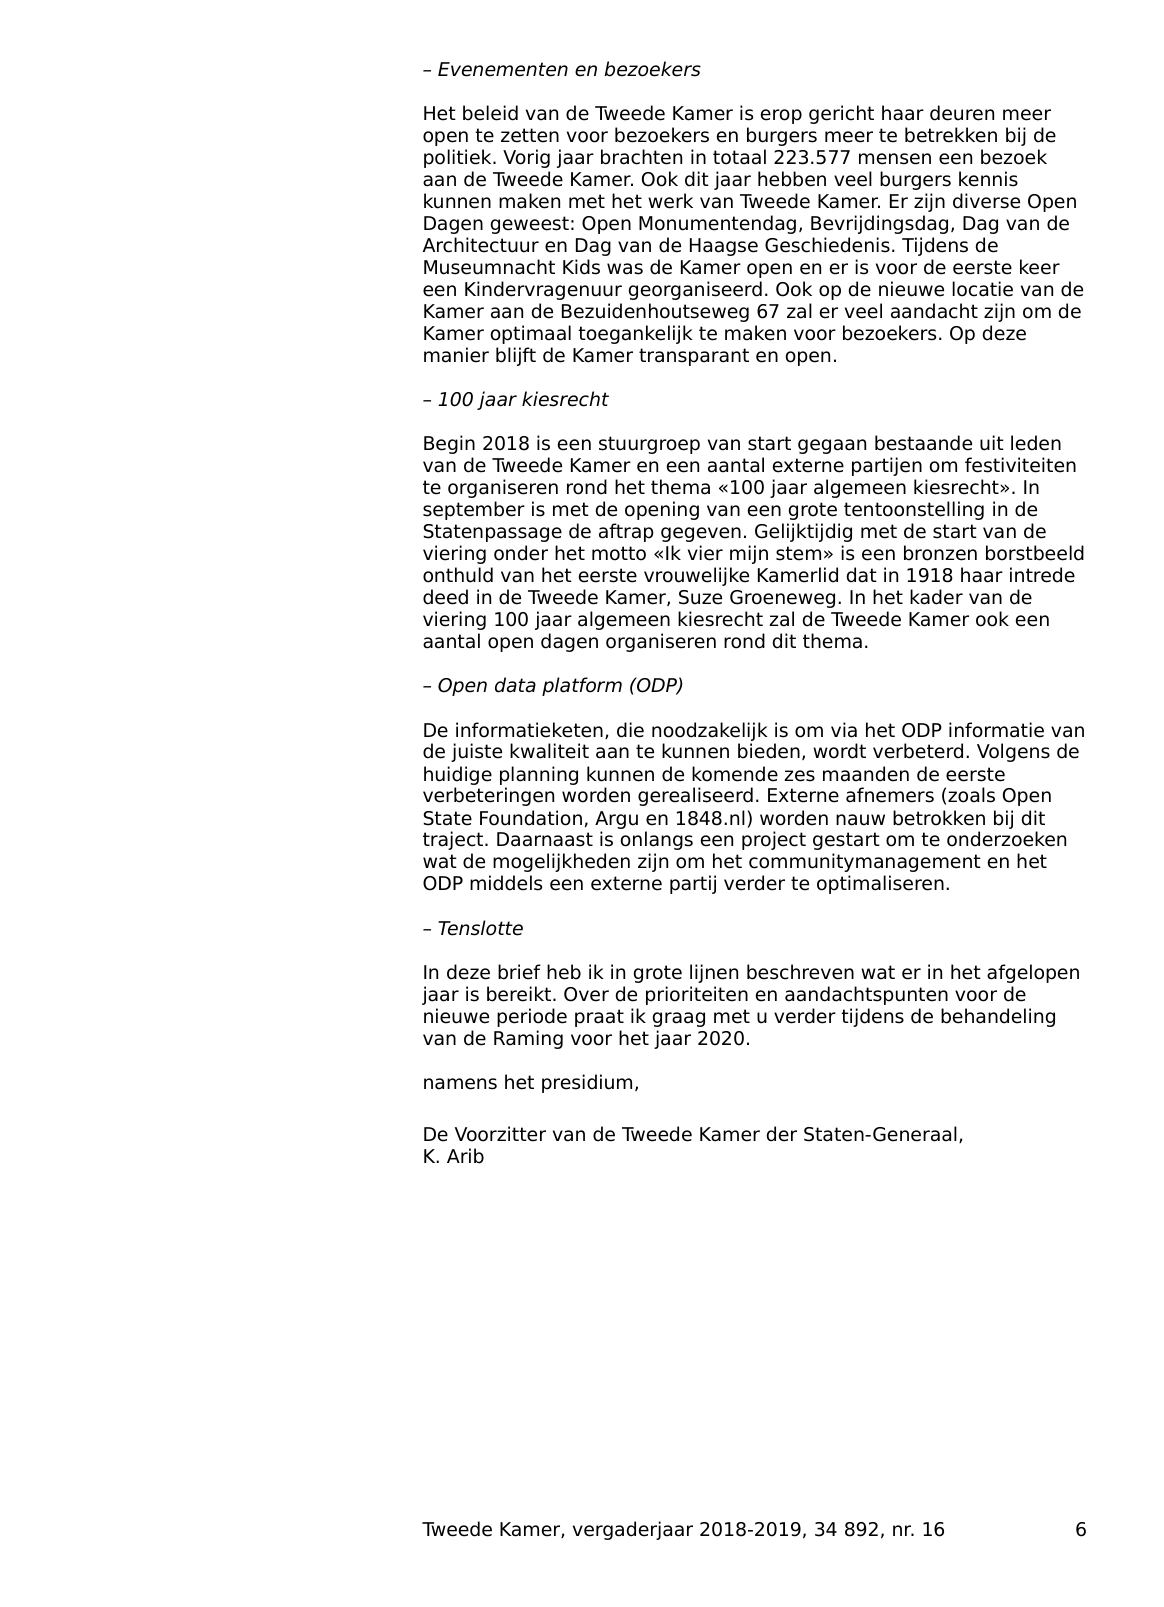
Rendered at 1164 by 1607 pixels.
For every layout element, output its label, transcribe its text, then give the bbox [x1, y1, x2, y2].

text In deze brief heb ik in grote lijnen beschreven wat er in het afgelopen jaar is bereikt. Over de prioriteiten en aandachtspunten voor de nieuwe periode praat ik graag met u verder tijdens de behandeling van de Raming voor het jaar 2020. [422, 962, 1087, 1049]
text De informatieketen, die noodzakelijk is om via het ODP informatie van de juiste kwaliteit aan te kunnen bieden, wordt verbeterd. Volgens de huidige planning kunnen de komende zes maanden de eerste verbeteringen worden gerealiseerd. Externe afnemers (zoals Open State Foundation, Argu en 1848.nl) worden nauw betrokken bij dit traject. Daarnaast is onlangs een project gestart om te onderzoeken wat de mogelijkheden zijn om het communitymanagement en het ODP middels een externe partij verder te optimaliseren. [422, 719, 1087, 895]
text Begin 2018 is een stuurgroep van start gegaan bestaande uit leden van de Tweede Kamer en een aantal externe partijen om festiviteiten te organiseren rond het thema «100 jaar algemeen kiesrecht». In september is met de opening van een grote tentoonstelling in de Statenpassage de aftrap gegeven. Gelijktijdig met de start van de viering onder het motto «Ik vier mijn stem» is een bronzen borstbeeld onthuld van het eerste vrouwelijke Kamerlid dat in 1918 haar intrede deed in de Tweede Kamer, Suze Groeneweg. In het kader van de viering 100 jaar algemeen kiesrecht zal de Tweede Kamer ook een aantal open dagen organiseren rond dit thema. [422, 433, 1087, 653]
subtitle – 100 jaar kiesrecht [422, 389, 1087, 411]
text Het beleid van de Tweede Kamer is erop gericht haar deuren meer open te zetten voor bezoekers en burgers meer te betrekken bij de politiek. Vorig jaar brachten in totaal 223.577 mensen een bezoek aan de Tweede Kamer. Ook dit jaar hebben veel burgers kennis kunnen maken met het werk van Tweede Kamer. Er zijn diverse Open Dagen geweest: Open Monumentendag, Bevrijdingsdag, Dag van de Architectuur en Dag van de Haagse Geschiedenis. Tijdens de Museumnacht Kids was de Kamer open en er is voor de eerste keer een Kindervragenuur georganiseerd. Ook op de nieuwe locatie van de Kamer aan de Bezuidenhoutseweg 67 zal er veel aandacht zijn om de Kamer optimaal toegankelijk te maken voor bezoekers. Op deze manier blijft de Kamer transparant en open. [422, 103, 1087, 367]
text namens het presidium, [422, 1072, 1087, 1094]
subtitle – Open data platform (ODP) [422, 675, 1087, 697]
subtitle – Tenslotte [422, 917, 1087, 939]
text De Voorzitter van de Tweede Kamer der Staten-Generaal, K. Arib [422, 1124, 1087, 1168]
subtitle – Evenementen en bezoekers [422, 59, 1087, 81]
